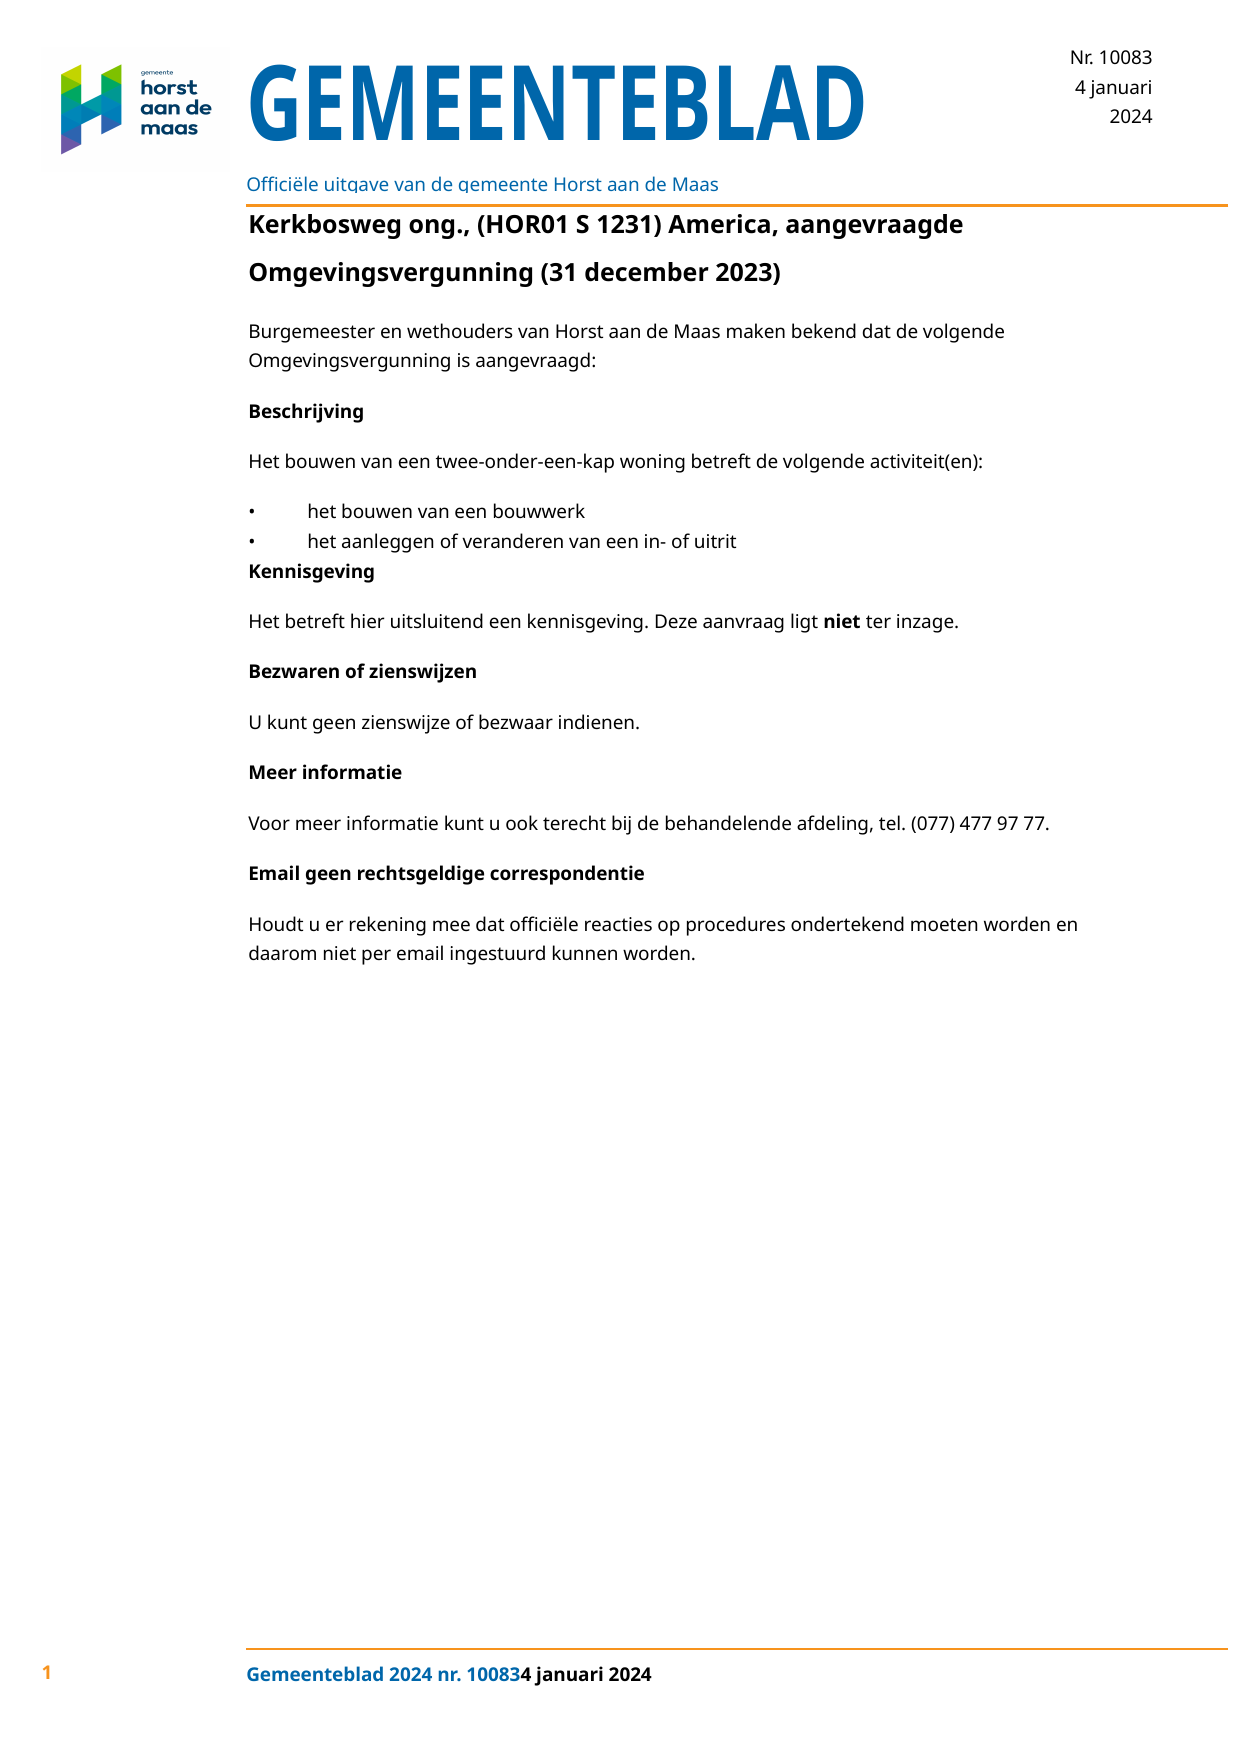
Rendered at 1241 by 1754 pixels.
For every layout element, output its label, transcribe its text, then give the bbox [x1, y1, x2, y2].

text Het bouwen van een twee-onder-een-kap woning betreft de volgende activiteit(en): [248, 448, 1152, 474]
text Kerkbosweg ong., (HOR01 S 1231) America, aangevraagde Omgevingsvergunning (31 december 2023) [248, 207, 1152, 288]
text Email geen rechtsgeldige correspondentie [248, 860, 1152, 886]
list het bouwen van een bouwwerk [248, 499, 1152, 524]
picture [41, 47, 231, 172]
text Meer informatie [248, 759, 1152, 785]
text Voor meer informatie kunt u ook terecht bij de behandelende afdeling, tel. (077) 477 97 77. [248, 810, 1152, 836]
text Beschrijving [248, 398, 1152, 424]
text Burgemeester en wethouders van Horst aan de Maas maken bekend dat de volgende Omgevingsvergunning is aangevraagd: [248, 318, 1152, 373]
text Houdt u er rekening mee dat officiële reacties op procedures ondertekend moeten worden en daarom niet per email ingestuurd kunnen worden. [248, 911, 1152, 966]
text Bezwaren of zienswijzen [248, 659, 1152, 684]
text Het betreft hier uitsluitend een kennisgeving. Deze aanvraag ligt niet ter inzage. [248, 608, 1152, 634]
list het aanleggen of veranderen van een in- of uitrit [248, 528, 1152, 554]
text Kennisgeving [248, 558, 1152, 584]
text U kunt geen zienswijze of bezwaar indienen. [248, 709, 1152, 735]
